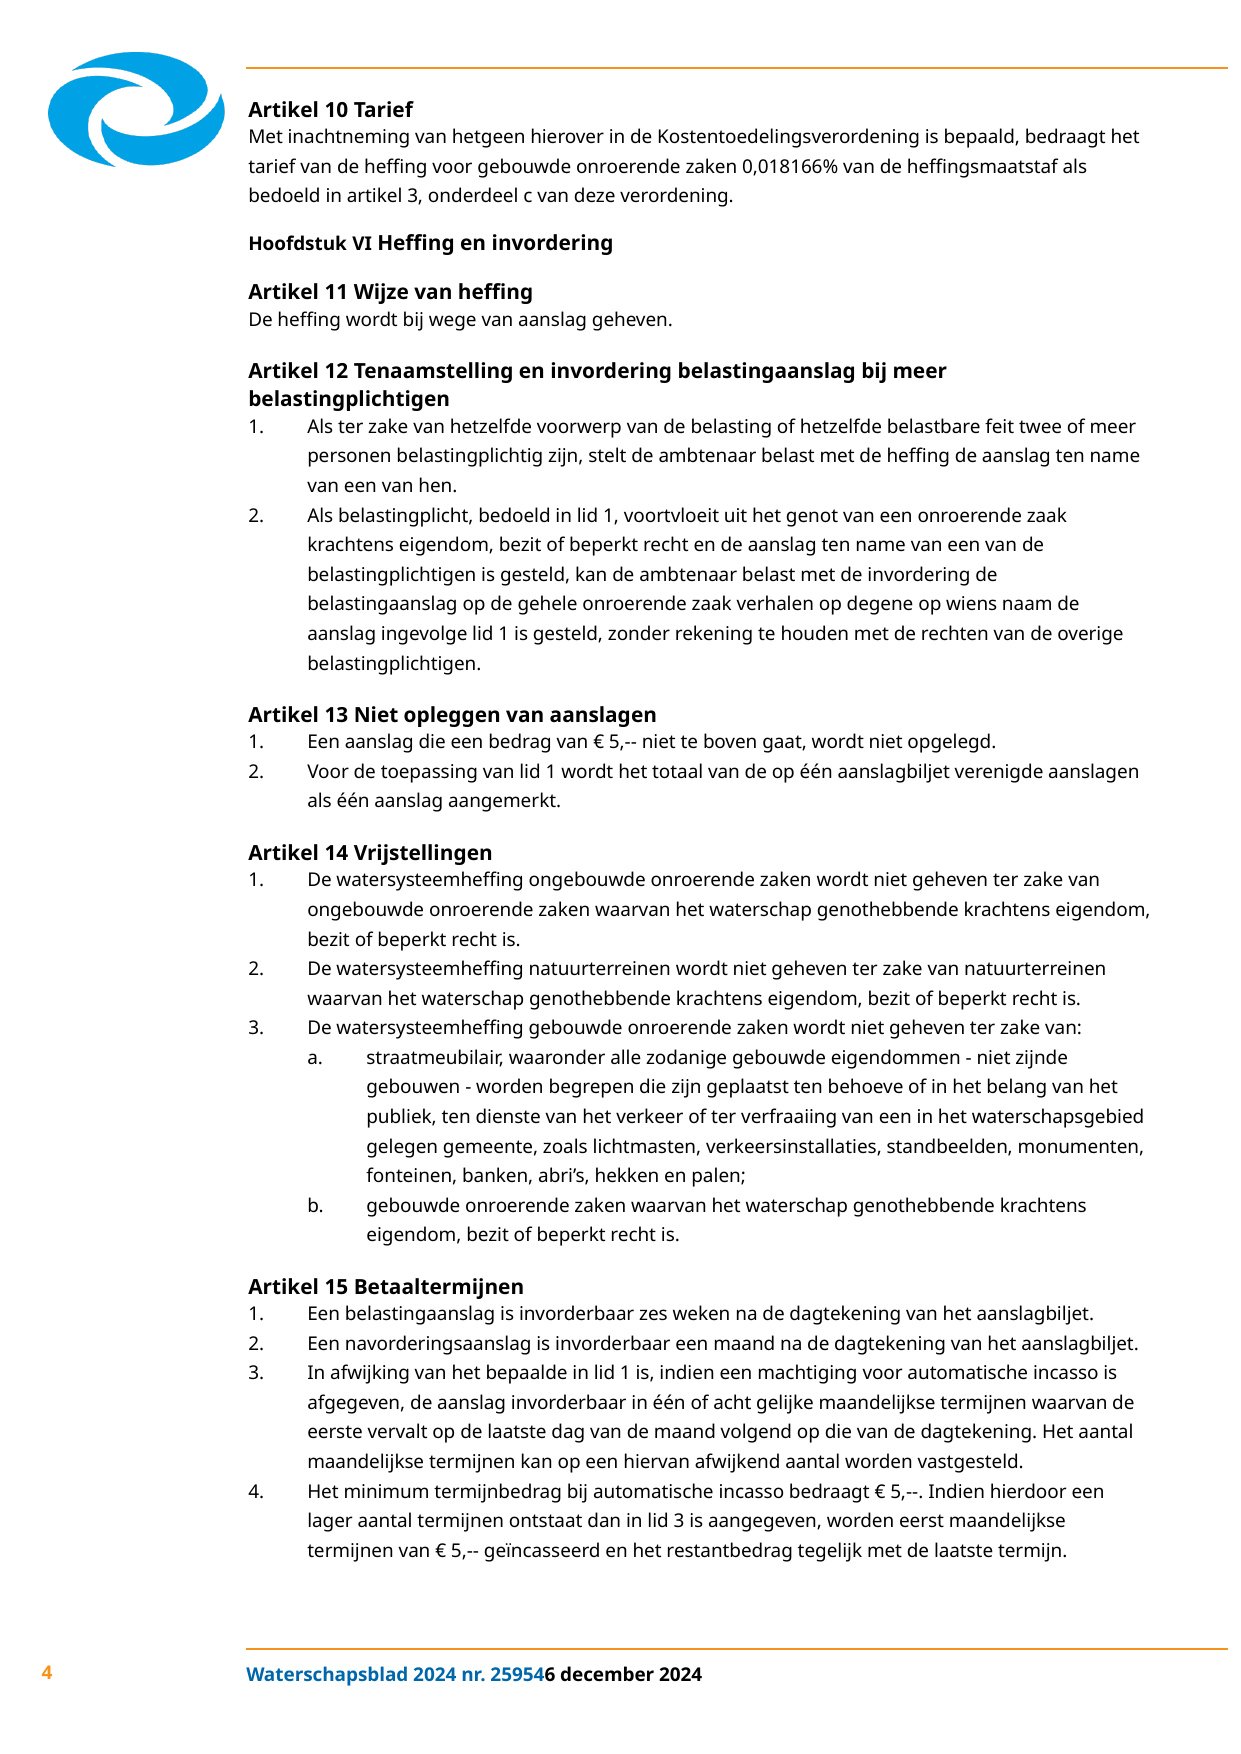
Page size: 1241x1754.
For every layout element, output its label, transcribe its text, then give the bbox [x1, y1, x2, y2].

list Als ter zake van hetzelfde voorwerp van de belasting of hetzelfde belastbare feit twee of meer personen belastingplichtig zijn, stelt de ambtenaar belast met de heffing de aanslag ten name van een van hen. [248, 413, 1152, 498]
list straatmeubilair, waaronder alle zodanige gebouwde eigendommen - niet zijnde gebouwen - worden begrepen die zijn geplaatst ten behoeve of in het belang van het publiek, ten dienste van het verkeer of ter verfraaiing van een in het waterschapsgebied gelegen gemeente, zoals lichtmasten, verkeersinstallaties, standbeelden, monumenten, fonteinen, banken, abri’s, hekken en palen; [307, 1044, 1152, 1188]
text Artikel 12 Tenaamstelling en invordering belastingaanslag bij meer belastingplichtigen [248, 356, 1152, 413]
list Een navorderingsaanslag is invorderbaar een maand na de dagtekening van het aanslagbiljet. [248, 1330, 1152, 1356]
list Een aanslag die een bedrag van € 5,-- niet te boven gaat, wordt niet opgelegd. [248, 728, 1152, 754]
picture [41, 47, 231, 172]
text Artikel 11 Wijze van heffing [248, 277, 1152, 306]
text Artikel 14 Vrijstellingen [248, 838, 1152, 867]
text Met inachtneming van hetgeen hierover in de Kostentoedelingsverordening is bepaald, bedraagt het tarief van de heffing voor gebouwde onroerende zaken 0,018166% van de heffingsmaatstaf als bedoeld in artikel 3, onderdeel c van deze verordening. [248, 123, 1152, 208]
list gebouwde onroerende zaken waarvan het waterschap genothebbende krachtens eigendom, bezit of beperkt recht is. [307, 1192, 1152, 1247]
list Een belastingaanslag is invorderbaar zes weken na de dagtekening van het aanslagbiljet. [248, 1300, 1152, 1326]
text Artikel 10 Tarief [248, 95, 1152, 123]
text De heffing wordt bij wege van aanslag geheven. [248, 306, 1152, 331]
list Het minimum termijnbedrag bij automatische incasso bedraagt € 5,--. Indien hierdoor een lager aantal termijnen ontstaat dan in lid 3 is aangegeven, worden eerst maandelijkse termijnen van € 5,-- geïncasseerd en het restantbedrag tegelijk met de laatste termijn. [248, 1478, 1152, 1563]
list In afwijking van het bepaalde in lid 1 is, indien een machtiging voor automatische incasso is afgegeven, de aanslag invorderbaar in één of acht gelijke maandelijkse termijnen waarvan de eerste vervalt op de laatste dag van de maand volgend op die van de dagtekening. Het aantal maandelijkse termijnen kan op een hiervan afwijkend aantal worden vastgesteld. [248, 1359, 1152, 1474]
list De watersysteemheffing gebouwde onroerende zaken wordt niet geheven ter zake van: [248, 1014, 1152, 1040]
list De watersysteemheffing ongebouwde onroerende zaken wordt niet geheven ter zake van ongebouwde onroerende zaken waarvan het waterschap genothebbende krachtens eigendom, bezit of beperkt recht is. [248, 867, 1152, 951]
text Hoofdstuk VI Heffing en invordering [248, 228, 1152, 256]
list Als belastingplicht, bedoeld in lid 1, voortvloeit uit het genot van een onroerende zaak krachtens eigendom, bezit of beperkt recht en de aanslag ten name van een van de belastingplichtigen is gesteld, kan de ambtenaar belast met de invordering de belastingaanslag op de gehele onroerende zaak verhalen op degene op wiens naam de aanslag ingevolge lid 1 is gesteld, zonder rekening te houden met de rechten van de overige belastingplichtigen. [248, 502, 1152, 675]
list De watersysteemheffing natuurterreinen wordt niet geheven ter zake van natuurterreinen waarvan het waterschap genothebbende krachtens eigendom, bezit of beperkt recht is. [248, 955, 1152, 1011]
text Artikel 13 Niet opleggen van aanslagen [248, 700, 1152, 728]
text Artikel 15 Betaaltermijnen [248, 1272, 1152, 1300]
list Voor de toepassing van lid 1 wordt het totaal van de op één aanslagbiljet verenigde aanslagen als één aanslag aangemerkt. [248, 758, 1152, 813]
